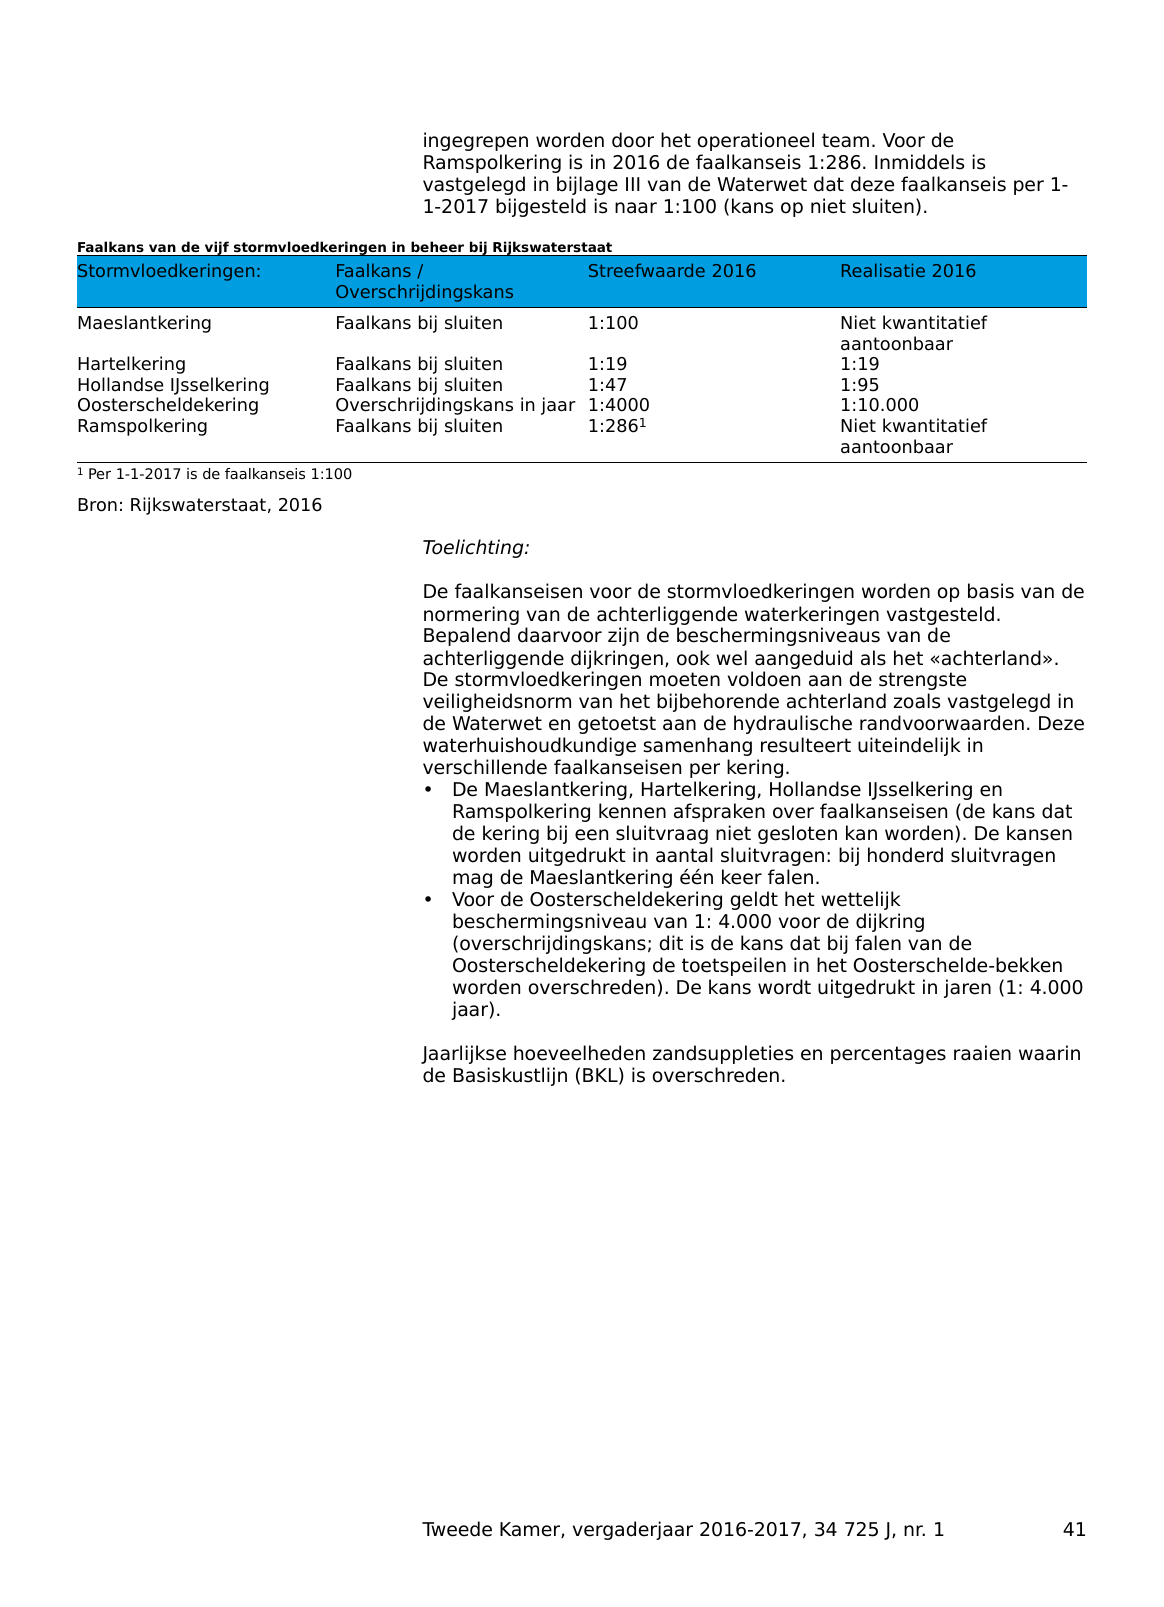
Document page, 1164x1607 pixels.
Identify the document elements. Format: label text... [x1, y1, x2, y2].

text • Voor de Oosterscheldekering geldt het wettelijk beschermingsniveau van 1: 4.000 voor de dijkring (overschrijdingskans; dit is de kans dat bij falen van de Oosterscheldekering de toetspeilen in het Oosterschelde-bekken worden overschreden). De kans wordt uitgedrukt in jaren (1: 4.000 jaar). [422, 889, 1087, 1021]
table_cell Niet kwantitatief aantoonbaar [834, 416, 1087, 462]
table_cell 1:95 [834, 375, 1087, 395]
text ingegrepen worden door het operationeel team. Voor de Ramspolkering is in 2016 de faalkanseis 1:286. Inmiddels is vastgelegd in bijlage III van de Waterwet dat deze faalkanseis per 1-1-2017 bijgesteld is naar 1:100 (kans op niet sluiten). [422, 130, 1087, 218]
table_cell Stormvloedkeringen: [77, 256, 329, 307]
table_cell Streefwaarde 2016 [582, 256, 834, 307]
table_cell 1:19 [834, 354, 1087, 375]
table_cell Faalkans bij sluiten [329, 375, 582, 395]
table_cell Hartelkering [77, 354, 329, 375]
table_cell 1 Per 1-1-2017 is de faalkanseis 1:100 Bron: Rijkswaterstaat, 2016 [77, 463, 1087, 515]
table_cell Niet kwantitatief aantoonbaar [834, 308, 1087, 354]
table_cell Hollandse IJsselkering [77, 375, 329, 395]
text De faalkanseisen voor de stormvloedkeringen worden op basis van de normering van de achterliggende waterkeringen vastgesteld. Bepalend daarvoor zijn de beschermingsniveaus van de achterliggende dijkringen, ook wel aangeduid als het «achterland». De stormvloedkeringen moeten voldoen aan de strengste veiligheidsnorm van het bijbehorende achterland zoals vastgelegd in de Waterwet en getoetst aan de hydraulische randvoorwaarden. Deze waterhuishoudkundige samenhang resulteert uiteindelijk in verschillende faalkanseisen per kering. [422, 581, 1087, 779]
table_cell 1:10.000 [834, 395, 1087, 416]
table_cell Faalkans bij sluiten [329, 354, 582, 375]
subtitle Toelichting: [422, 537, 1087, 559]
table_cell 1:4000 [582, 395, 834, 416]
table_header Faalkans van de vijf stormvloedkeringen in beheer bij Rijkswaterstaat [77, 240, 1087, 255]
table_cell Faalkans bij sluiten [329, 416, 582, 462]
text • De Maeslantkering, Hartelkering, Hollandse IJsselkering en Ramspolkering kennen afspraken over faalkanseisen (de kans dat de kering bij een sluitvraag niet gesloten kan worden). De kansen worden uitgedrukt in aantal sluitvragen: bij honderd sluitvragen mag de Maeslantkering één keer falen. [422, 779, 1087, 889]
table_cell Faalkans / Overschrijdingskans [329, 256, 582, 307]
table_cell Faalkans bij sluiten [329, 308, 582, 354]
table_cell 1:47 [582, 375, 834, 395]
table_cell 1:100 [582, 308, 834, 354]
text Jaarlijkse hoeveelheden zandsuppleties en percentages raaien waarin de Basiskustlijn (BKL) is overschreden. [422, 1043, 1087, 1087]
table_cell Oosterscheldekering [77, 395, 329, 416]
table_cell Ramspolkering [77, 416, 329, 462]
table_cell Maeslantkering [77, 308, 329, 354]
table_cell 1:2861 [582, 416, 834, 462]
table_cell Overschrijdingskans in jaar [329, 395, 582, 416]
table_cell 1:19 [582, 354, 834, 375]
table_cell Realisatie 2016 [834, 256, 1087, 307]
